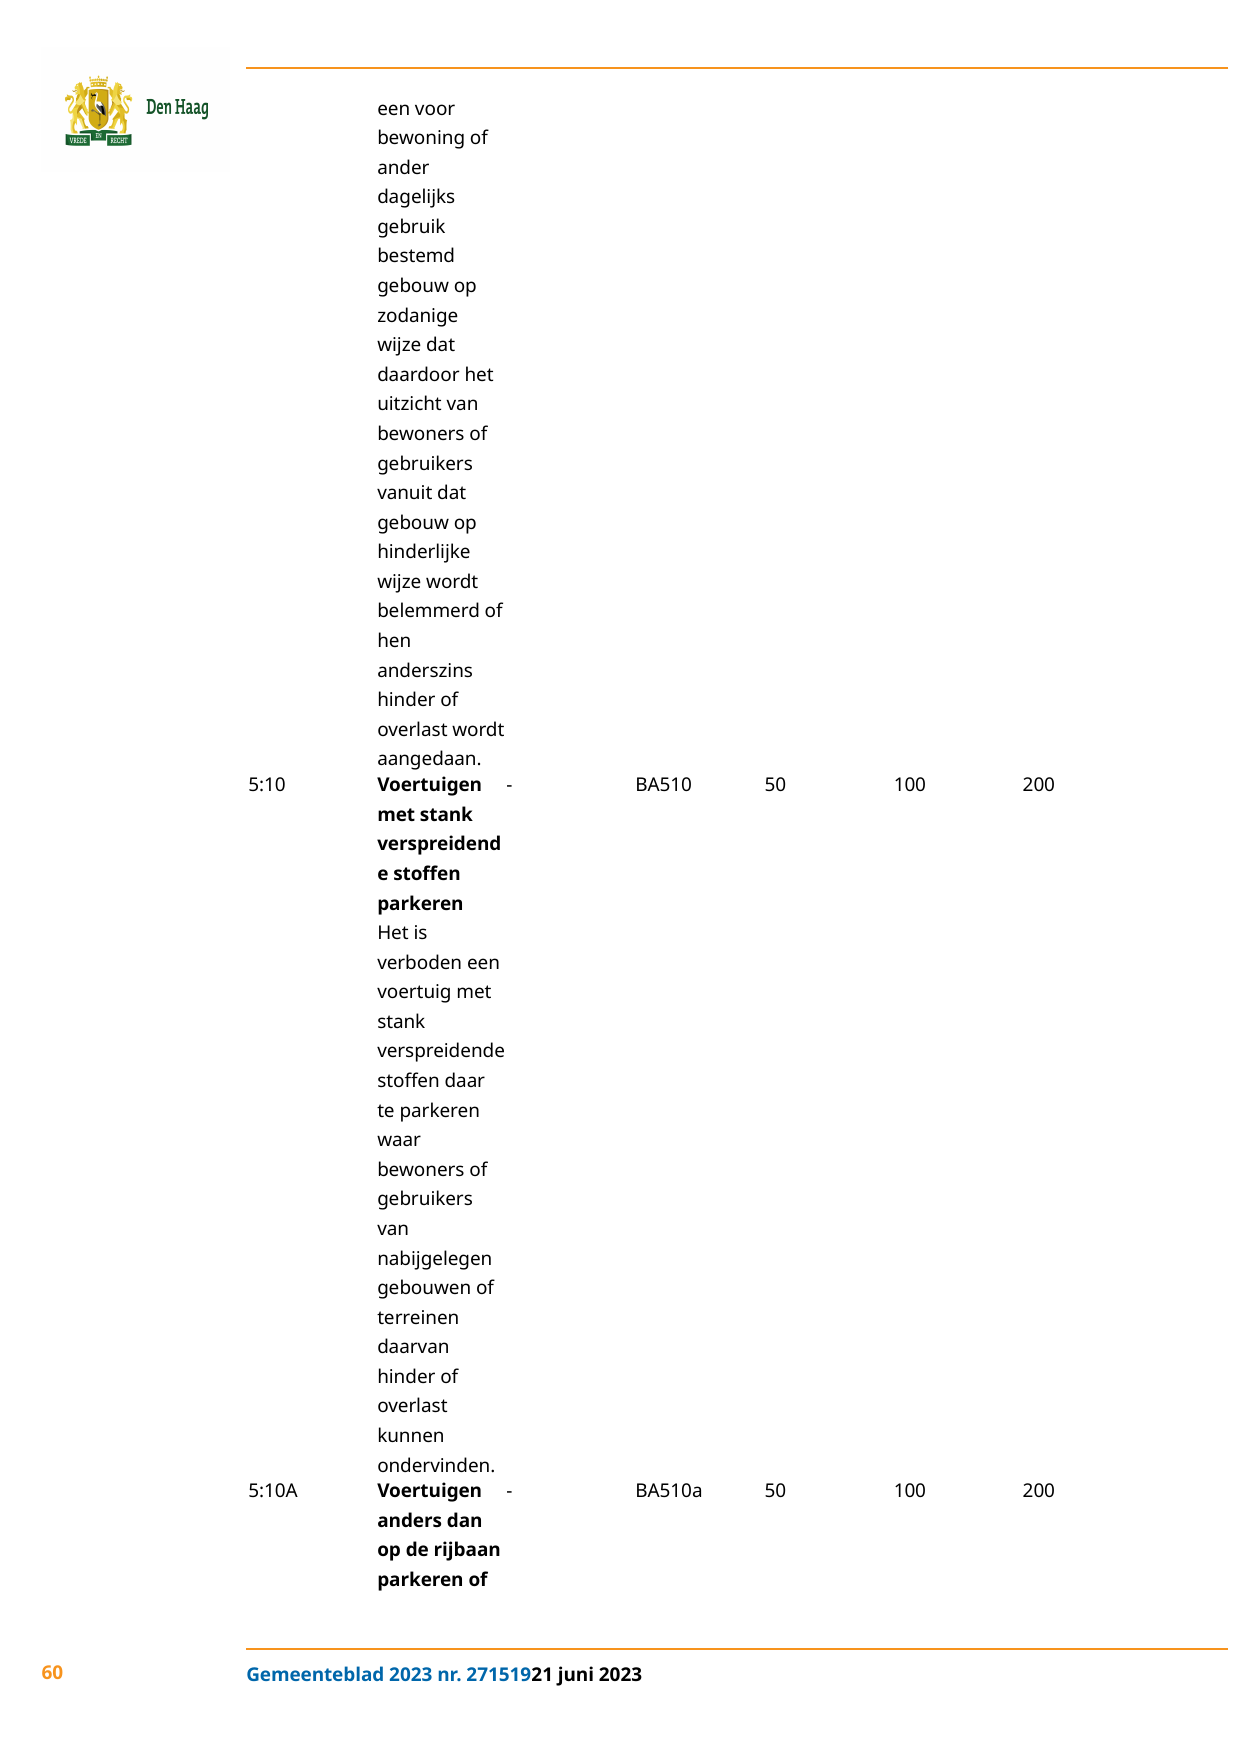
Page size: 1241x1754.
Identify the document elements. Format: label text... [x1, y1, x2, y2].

table_cell [635, 95, 764, 771]
picture [41, 47, 231, 172]
table_cell - [506, 1478, 635, 1592]
table_cell [1023, 95, 1152, 771]
table_cell 5:10A [248, 1478, 377, 1592]
table_cell BA510a [635, 1478, 764, 1592]
table_cell [248, 95, 377, 771]
table_cell 50 [764, 1478, 893, 1592]
table_cell [894, 95, 1022, 771]
table_cell - [506, 771, 635, 1477]
table_cell Voertuigen met stank verspreidende stoffen parkeren Het is verboden een voertuig met stank verspreidende stoffen daar te parkeren waar bewoners of gebruikers van nabijgelegen gebouwen of terreinen daarvan hinder of overlast kunnen ondervinden. [377, 771, 506, 1477]
table_cell een voor bewoning of ander dagelijks gebruik bestemd gebouw op zodanige wijze dat daardoor het uitzicht van bewoners of gebruikers vanuit dat gebouw op hinderlijke wijze wordt belemmerd of hen anderszins hinder of overlast wordt aangedaan. [377, 95, 506, 771]
table_cell 200 [1023, 771, 1152, 1477]
table_cell BA510 [635, 771, 764, 1477]
table_cell 100 [894, 1478, 1022, 1592]
table_cell 200 [1023, 1478, 1152, 1592]
table_cell 100 [894, 771, 1022, 1477]
table_cell Voertuigen anders dan op de rijbaan parkeren of [377, 1478, 506, 1592]
table_cell 5:10 [248, 771, 377, 1477]
table_cell - [506, 95, 635, 771]
table_cell [764, 95, 893, 771]
table_cell 50 [764, 771, 893, 1477]
